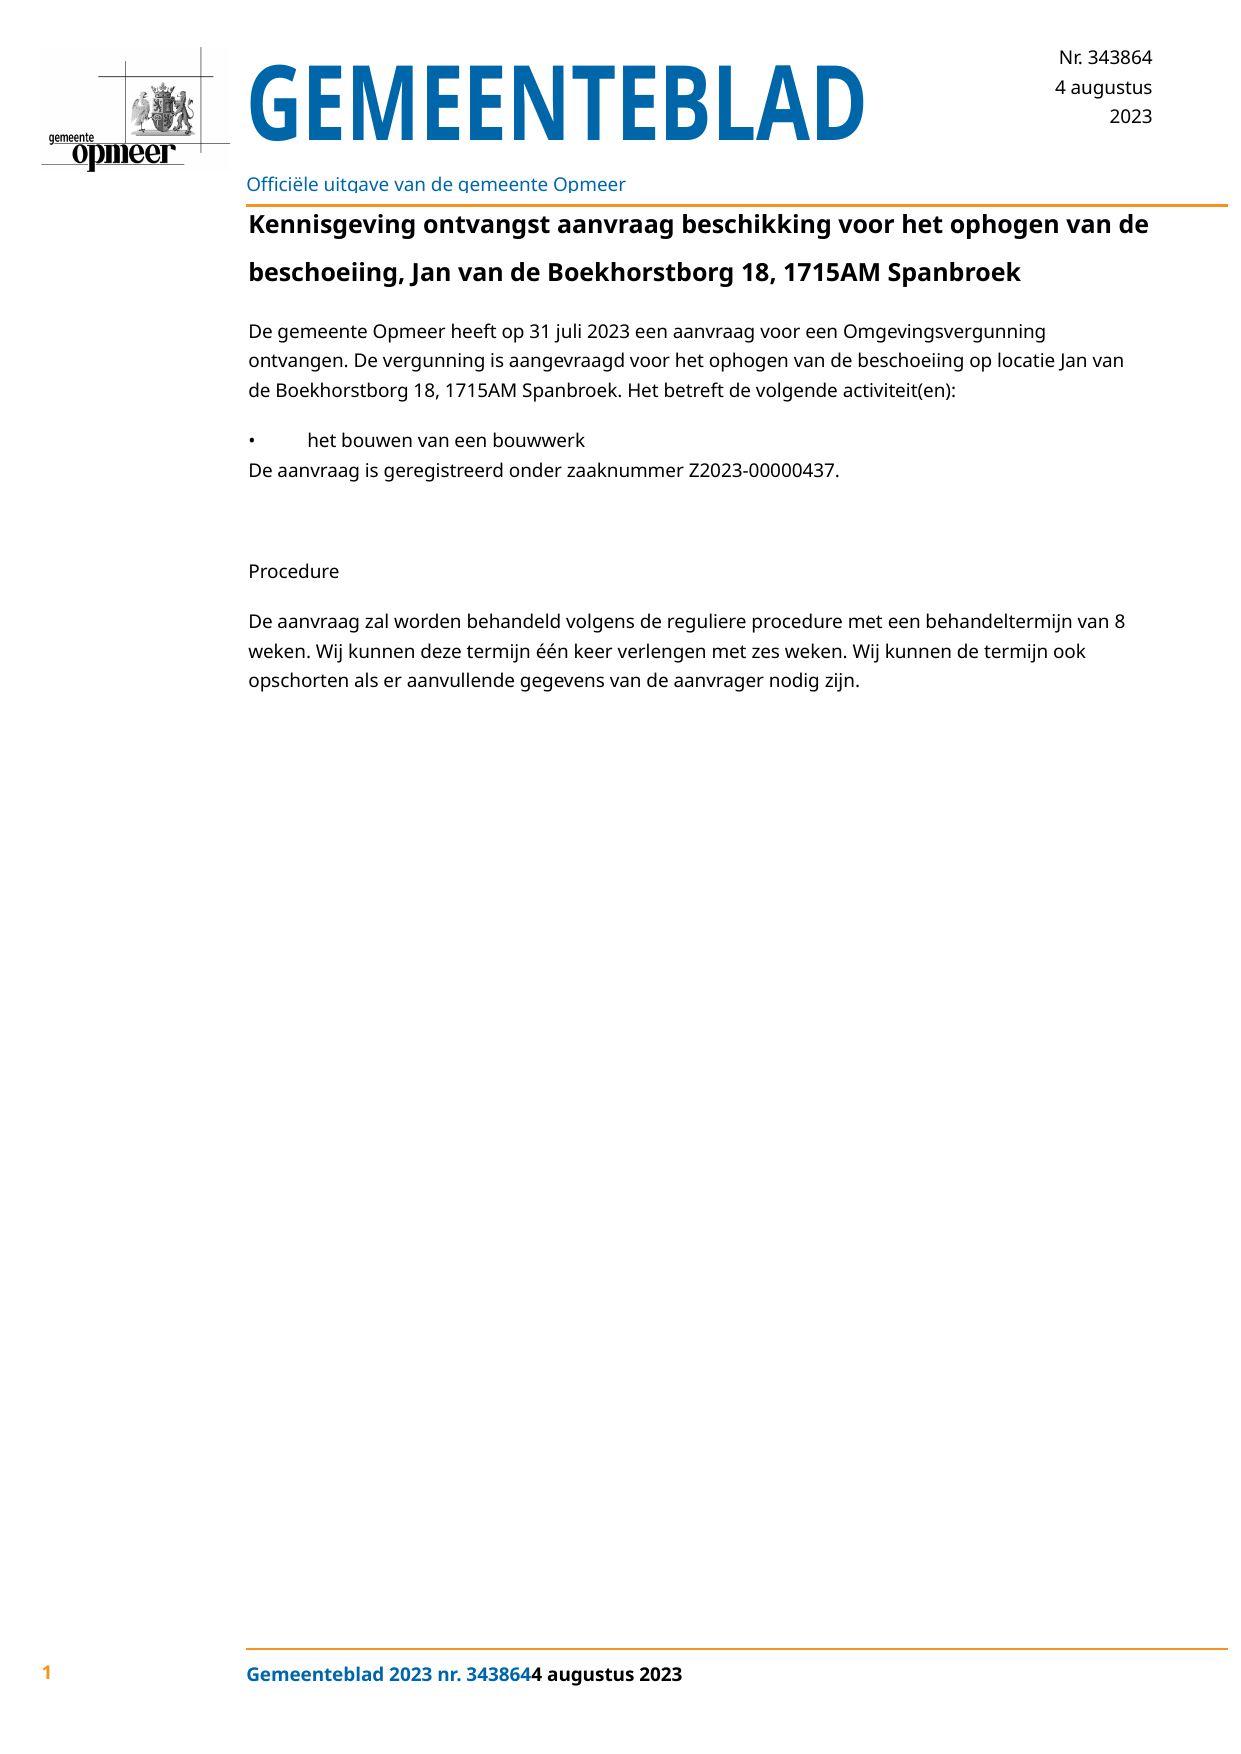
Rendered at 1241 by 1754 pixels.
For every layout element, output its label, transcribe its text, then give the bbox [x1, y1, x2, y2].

text Kennisgeving ontvangst aanvraag beschikking voor het ophogen van de beschoeiing, Jan van de Boekhorstborg 18, 1715AM Spanbroek [248, 207, 1152, 288]
text Procedure [248, 558, 1152, 584]
text De aanvraag zal worden behandeld volgens de reguliere procedure met een behandeltermijn van 8 weken. Wij kunnen deze termijn één keer verlengen met zes weken. Wij kunnen de termijn ook opschorten als er aanvullende gegevens van de aanvrager nodig zijn. [248, 608, 1152, 693]
text De gemeente Opmeer heeft op 31 juli 2023 een aanvraag voor een Omgevingsvergunning ontvangen. De vergunning is aangevraagd voor het ophogen van de beschoeiing op locatie Jan van de Boekhorstborg 18, 1715AM Spanbroek. Het betreft de volgende activiteit(en): [248, 318, 1152, 403]
picture [41, 47, 231, 172]
list het bouwen van een bouwwerk [248, 427, 1152, 453]
text De aanvraag is geregistreerd onder zaaknummer Z2023-00000437. [248, 457, 1152, 483]
